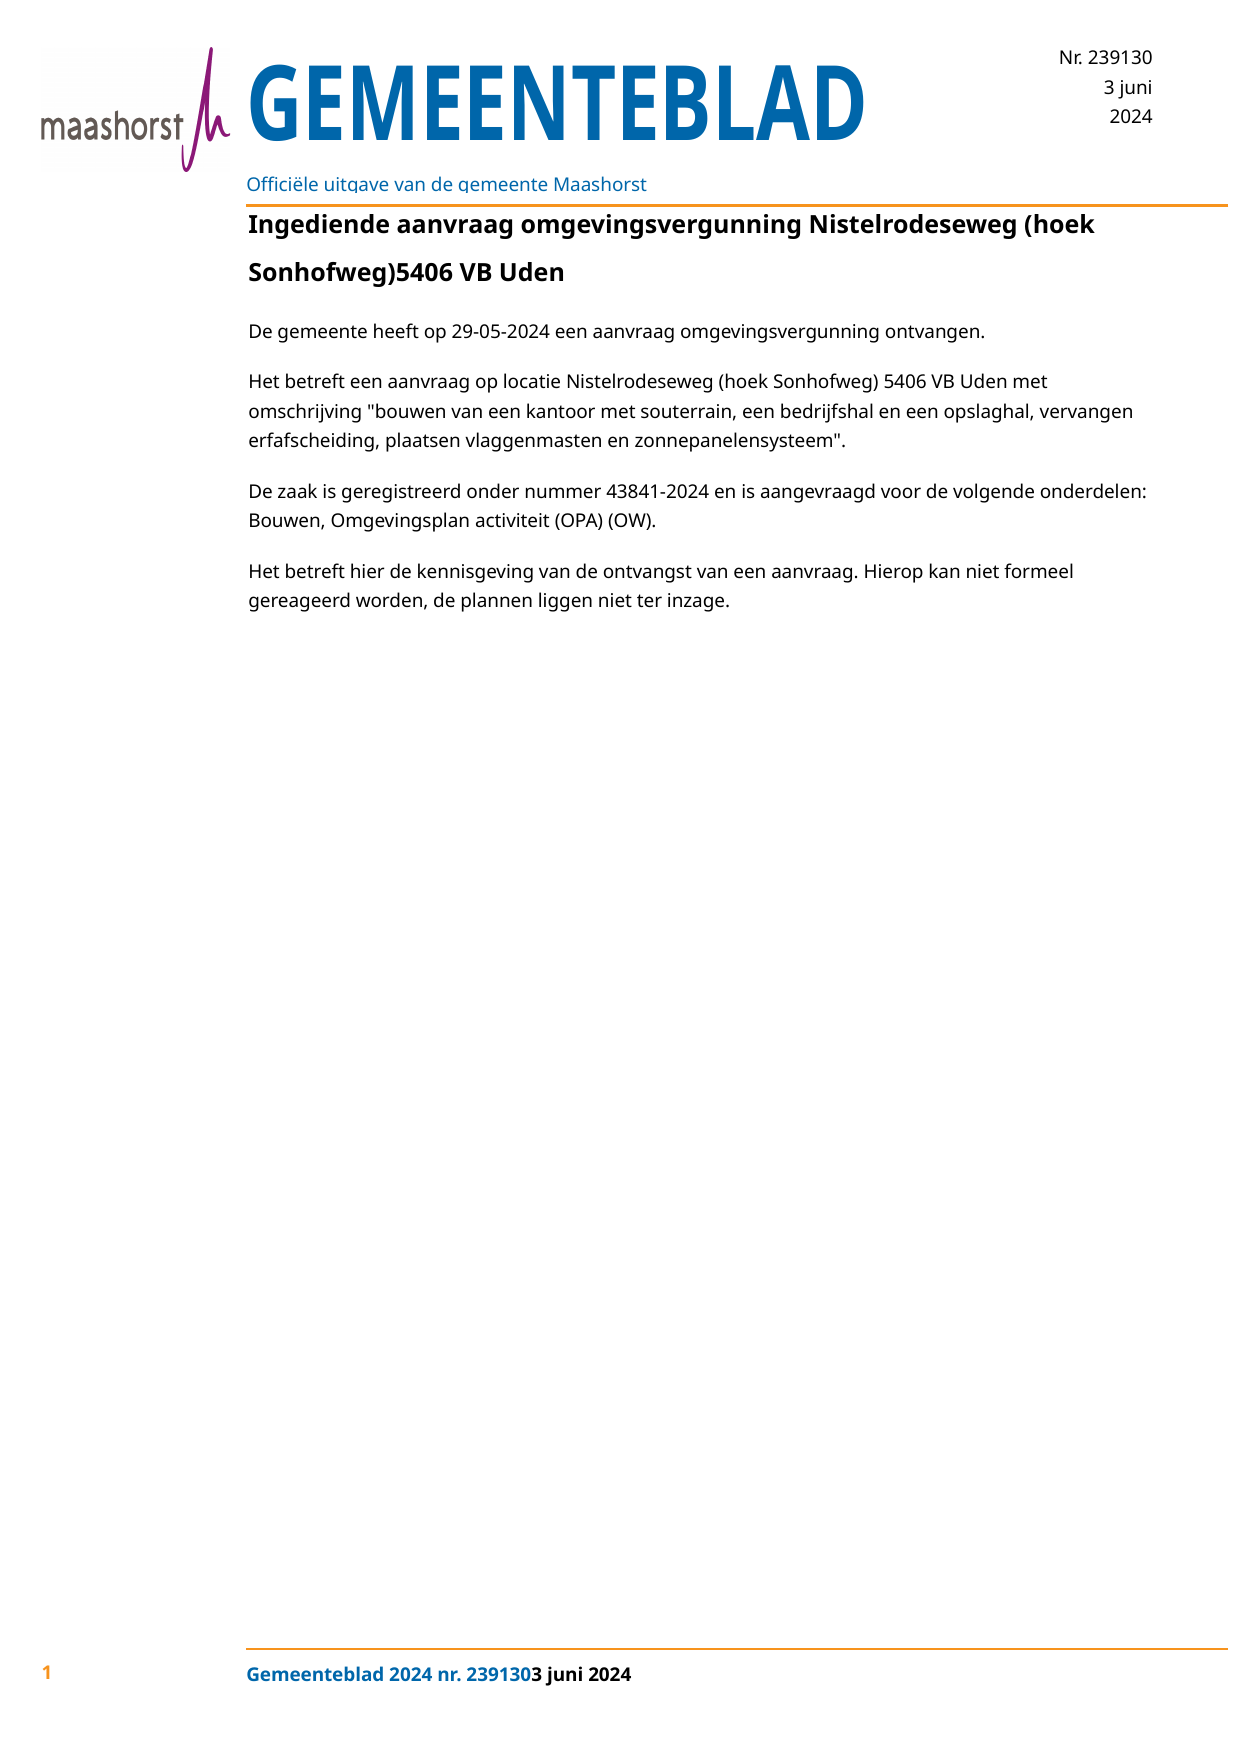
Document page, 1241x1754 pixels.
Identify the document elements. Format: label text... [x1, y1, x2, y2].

text De gemeente heeft op 29-05-2024 een aanvraag omgevingsvergunning ontvangen. [248, 318, 1152, 344]
text Het betreft een aanvraag op locatie Nistelrodeseweg (hoek Sonhofweg) 5406 VB Uden met omschrijving "bouwen van een kantoor met souterrain, een bedrijfshal en een opslaghal, vervangen erfafscheiding, plaatsen vlaggenmasten en zonnepanelensysteem". [248, 368, 1152, 453]
text De zaak is geregistreerd onder nummer 43841-2024 en is aangevraagd voor de volgende onderdelen: Bouwen, Omgevingsplan activiteit (OPA) (OW). [248, 478, 1152, 533]
text Het betreft hier de kennisgeving van de ontvangst van een aanvraag. Hierop kan niet formeel gereageerd worden, de plannen liggen niet ter inzage. [248, 558, 1152, 613]
picture [41, 47, 231, 172]
text Ingediende aanvraag omgevingsvergunning Nistelrodeseweg (hoek Sonhofweg)5406 VB Uden [248, 207, 1152, 288]
